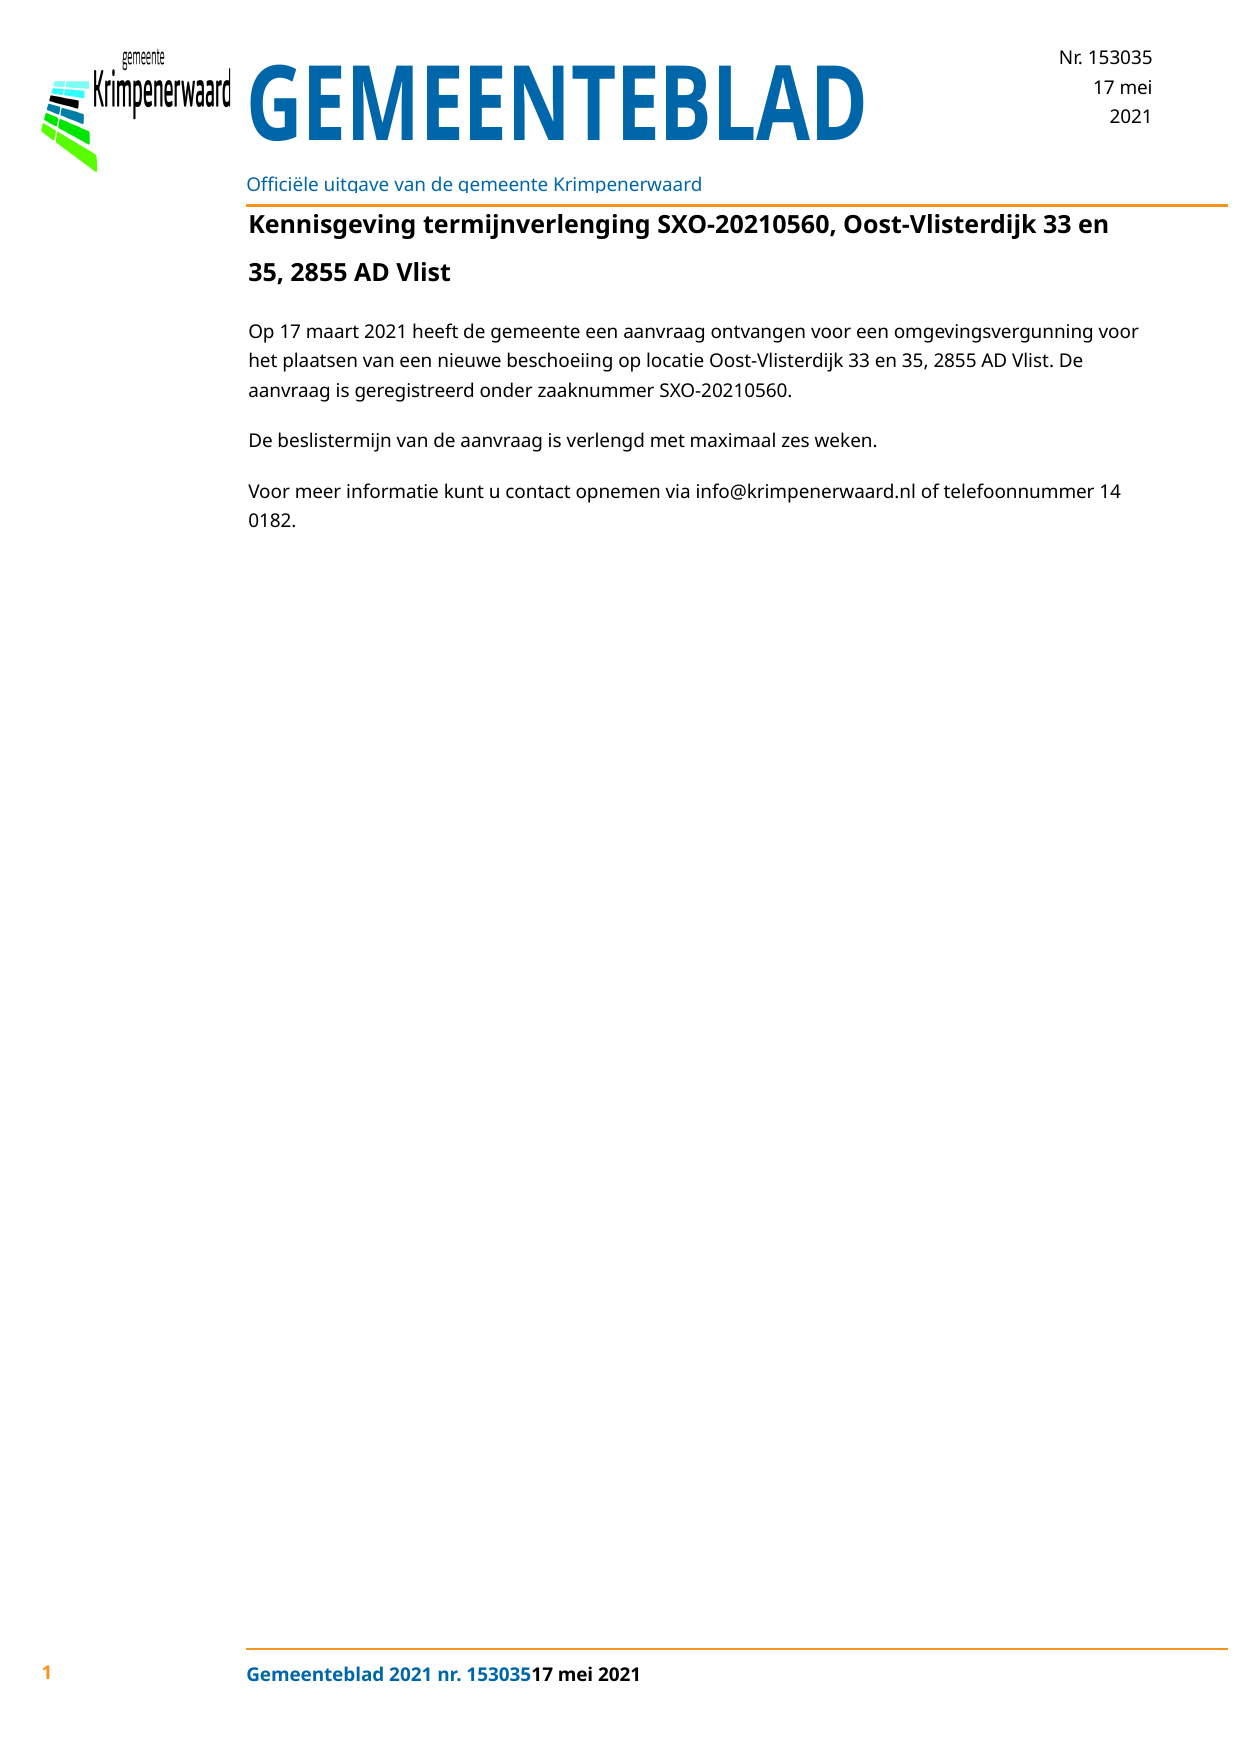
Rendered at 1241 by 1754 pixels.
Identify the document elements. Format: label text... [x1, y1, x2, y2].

picture [41, 47, 231, 172]
text Op 17 maart 2021 heeft de gemeente een aanvraag ontvangen voor een omgevingsvergunning voor het plaatsen van een nieuwe beschoeiing op locatie Oost-Vlisterdijk 33 en 35, 2855 AD Vlist. De aanvraag is geregistreerd onder zaaknummer SXO-20210560. [248, 318, 1152, 403]
text Kennisgeving termijnverlenging SXO-20210560, Oost-Vlisterdijk 33 en 35, 2855 AD Vlist [248, 207, 1152, 288]
text Voor meer informatie kunt u contact opnemen via info@krimpenerwaard.nl of telefoonnummer 14 0182. [248, 478, 1152, 533]
text De beslistermijn van de aanvraag is verlengd met maximaal zes weken. [248, 427, 1152, 453]
